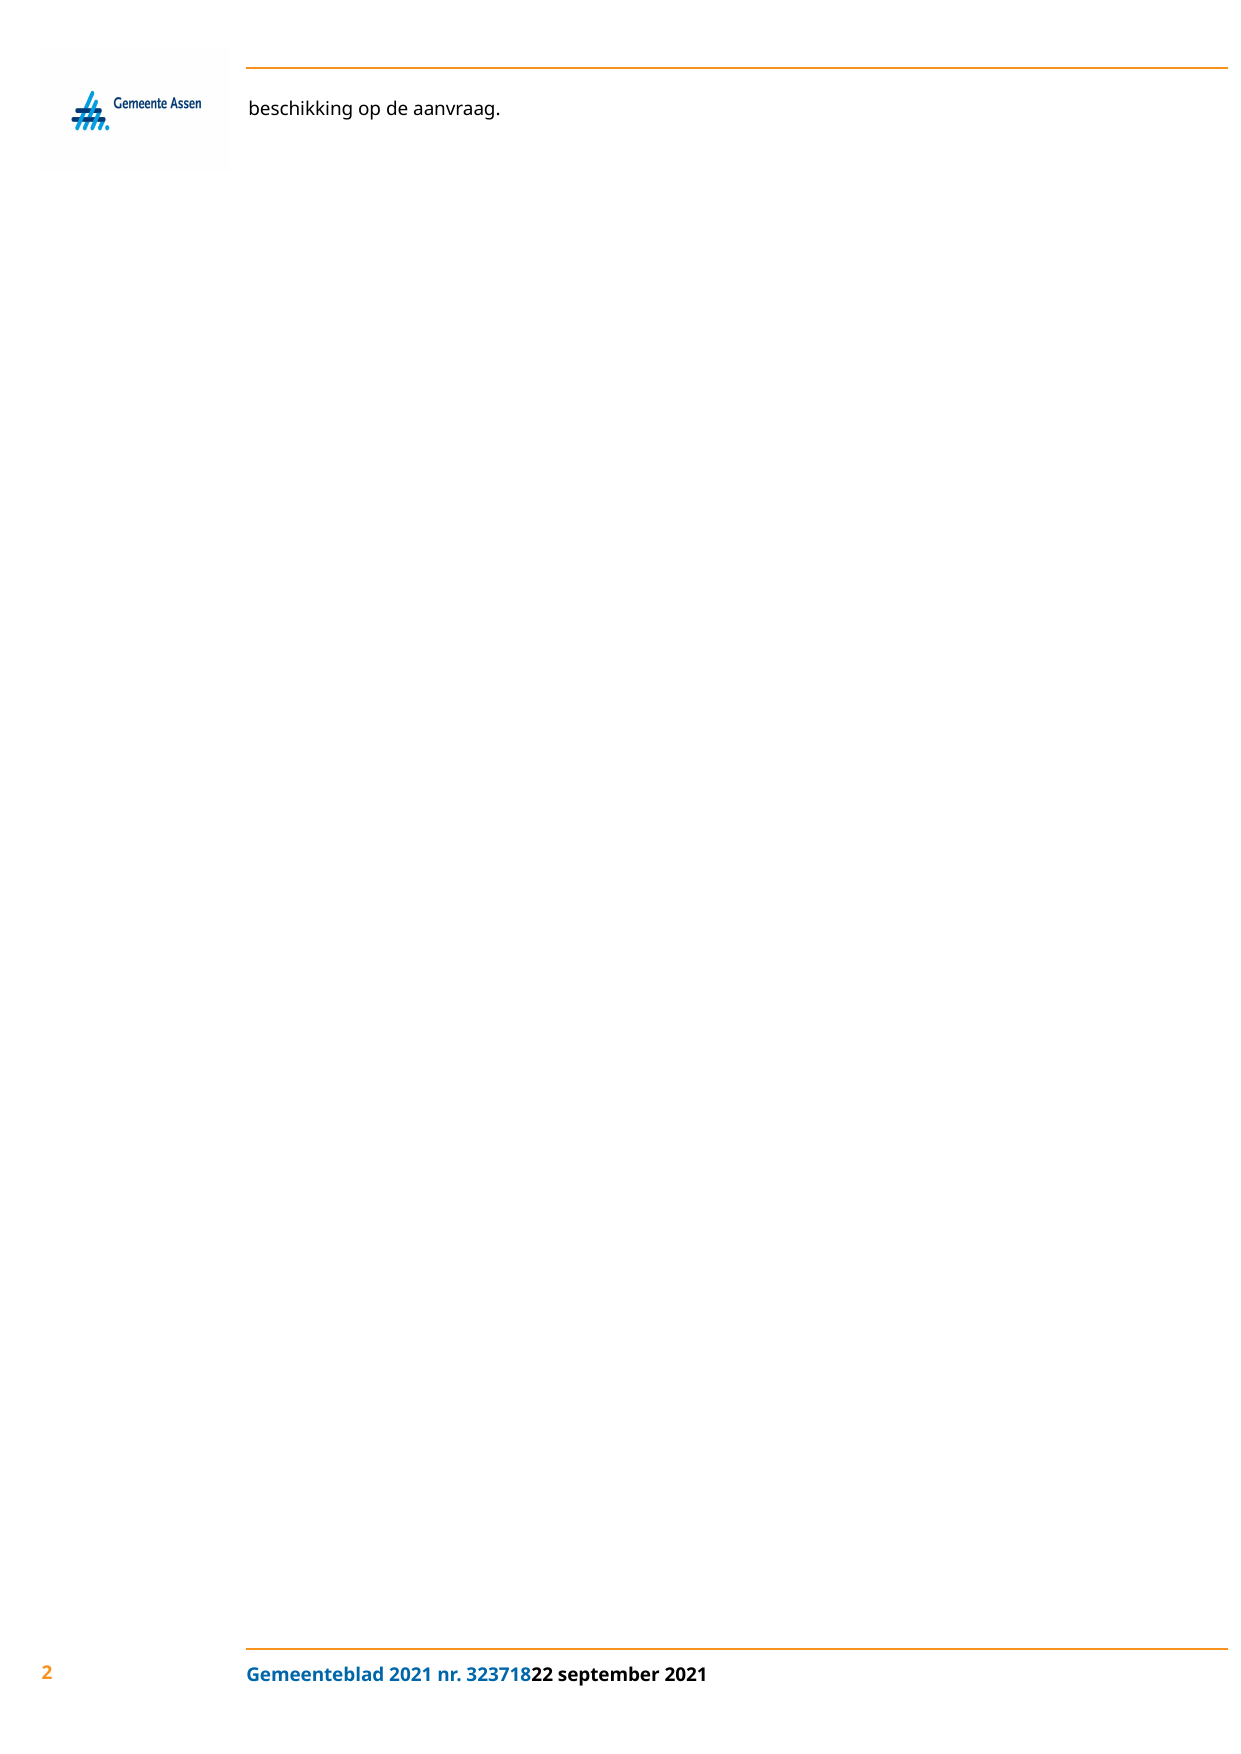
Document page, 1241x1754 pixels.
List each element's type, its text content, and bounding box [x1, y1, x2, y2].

text beschikking op de aanvraag. [248, 95, 1152, 121]
picture [41, 47, 231, 172]
